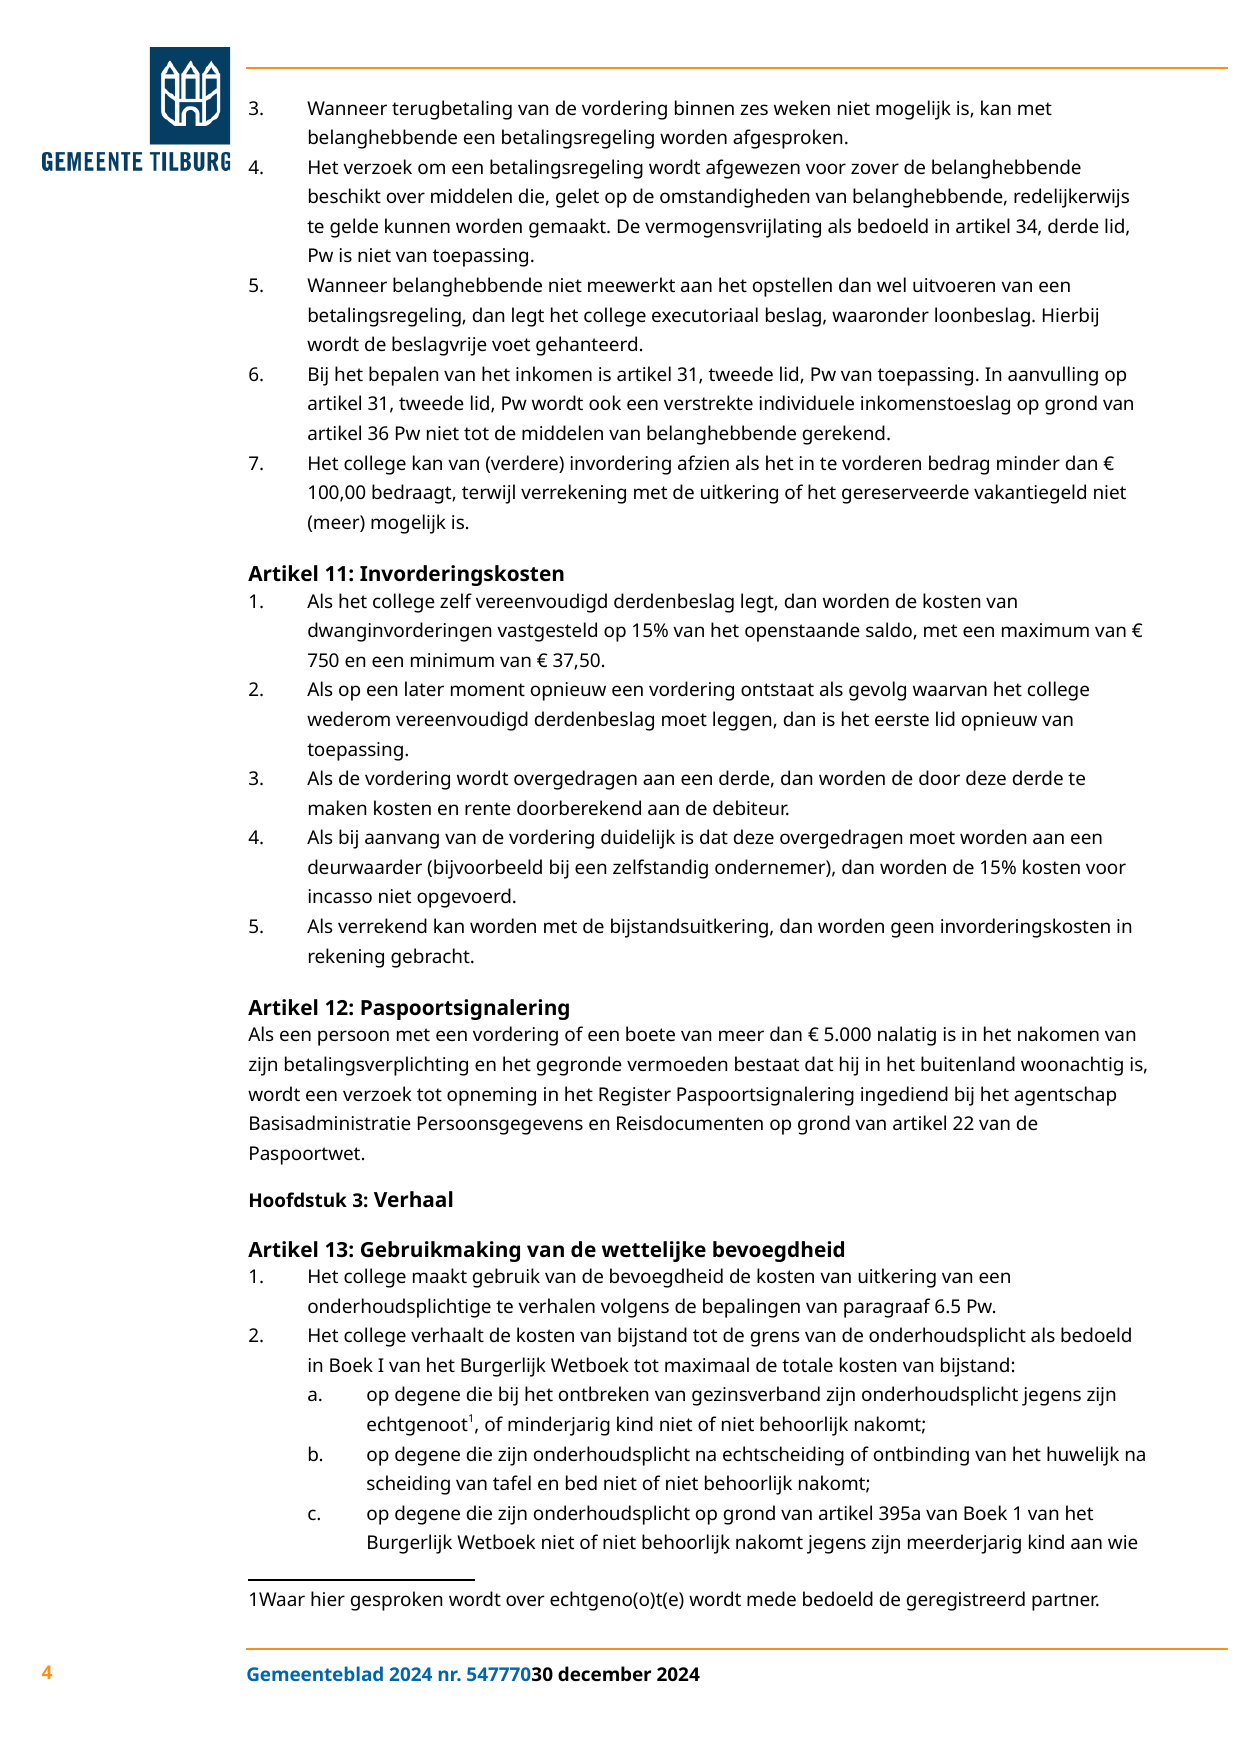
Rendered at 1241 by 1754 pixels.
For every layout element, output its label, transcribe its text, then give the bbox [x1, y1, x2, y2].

list Als het college zelf vereenvoudigd derdenbeslag legt, dan worden de kosten van dwanginvorderingen vastgesteld op 15% van het openstaande saldo, met een maximum van € 750 en een minimum van € 37,50. [248, 588, 1152, 673]
list op degene die zijn onderhoudsplicht op grond van artikel 395a van Boek 1 van het Burgerlijk Wetboek niet of niet behoorlijk nakomt jegens zijn meerderjarig kind aan wie [307, 1500, 1152, 1555]
list Het verzoek om een betalingsregeling wordt afgewezen voor zover de belanghebbende beschikt over middelen die, gelet op de omstandigheden van belanghebbende, redelijkerwijs te gelde kunnen worden gemaakt. De vermogensvrijlating als bedoeld in artikel 34, derde lid, Pw is niet van toepassing. [248, 154, 1152, 268]
list Wanneer terugbetaling van de vordering binnen zes weken niet mogelijk is, kan met belanghebbende een betalingsregeling worden afgesproken. [248, 95, 1152, 150]
list Het college maakt gebruik van de bevoegdheid de kosten van uitkering van een onderhoudsplichtige te verhalen volgens de bepalingen van paragraaf 6.5 Pw. [248, 1263, 1152, 1319]
list Als de vordering wordt overgedragen aan een derde, dan worden de door deze derde te maken kosten en rente doorberekend aan de debiteur. [248, 765, 1152, 821]
list Waar hier gesproken wordt over echtgeno(o)t(e) wordt mede bedoeld de geregistreerd partner. [248, 1586, 1152, 1612]
text Als een persoon met een vordering of een boete van meer dan € 5.000 nalatig is in het nakomen van zijn betalingsverplichting en het gegronde vermoeden bestaat dat hij in het buitenland woonachtig is, wordt een verzoek tot opneming in het Register Paspoortsignalering ingediend bij het agentschap Basisadministratie Persoonsgegevens en Reisdocumenten op grond van artikel 22 van de Paspoortwet. [248, 1022, 1152, 1166]
list op degene die zijn onderhoudsplicht na echtscheiding of ontbinding van het huwelijk na scheiding van tafel en bed niet of niet behoorlijk nakomt; [307, 1441, 1152, 1496]
text Artikel 11: Invorderingskosten [248, 559, 1152, 588]
list Als verrekend kan worden met de bijstandsuitkering, dan worden geen invorderingskosten in rekening gebracht. [248, 913, 1152, 968]
picture [41, 47, 231, 172]
list Het college kan van (verdere) invordering afzien als het in te vorderen bedrag minder dan € 100,00 bedraagt, terwijl verrekening met de uitkering of het gereserveerde vakantiegeld niet (meer) mogelijk is. [248, 450, 1152, 535]
list Wanneer belanghebbende niet meewerkt aan het opstellen dan wel uitvoeren van een betalingsregeling, dan legt het college executoriaal beslag, waaronder loonbeslag. Hierbij wordt de beslagvrije voet gehanteerd. [248, 272, 1152, 357]
list Bij het bepalen van het inkomen is artikel 31, tweede lid, Pw van toepassing. In aanvulling op artikel 31, tweede lid, Pw wordt ook een verstrekte individuele inkomenstoeslag op grond van artikel 36 Pw niet tot de middelen van belanghebbende gerekend. [248, 361, 1152, 446]
text Artikel 13: Gebruikmaking van de wettelijke bevoegdheid [248, 1235, 1152, 1263]
text Hoofdstuk 3: Verhaal [248, 1186, 1152, 1214]
list op degene die bij het ontbreken van gezinsverband zijn onderhoudsplicht jegens zijn echtgenoot, of minderjarig kind niet of niet behoorlijk nakomt; [307, 1382, 1152, 1437]
text Artikel 12: Paspoortsignalering [248, 993, 1152, 1022]
list Als bij aanvang van de vordering duidelijk is dat deze overgedragen moet worden aan een deurwaarder (bijvoorbeeld bij een zelfstandig ondernemer), dan worden de 15% kosten voor incasso niet opgevoerd. [248, 824, 1152, 909]
list Het college verhaalt de kosten van bijstand tot de grens van de onderhoudsplicht als bedoeld in Boek I van het Burgerlijk Wetboek tot maximaal de totale kosten van bijstand: [248, 1322, 1152, 1378]
list Als op een later moment opnieuw een vordering ontstaat als gevolg waarvan het college wederom vereenvoudigd derdenbeslag moet leggen, dan is het eerste lid opnieuw van toepassing. [248, 677, 1152, 761]
